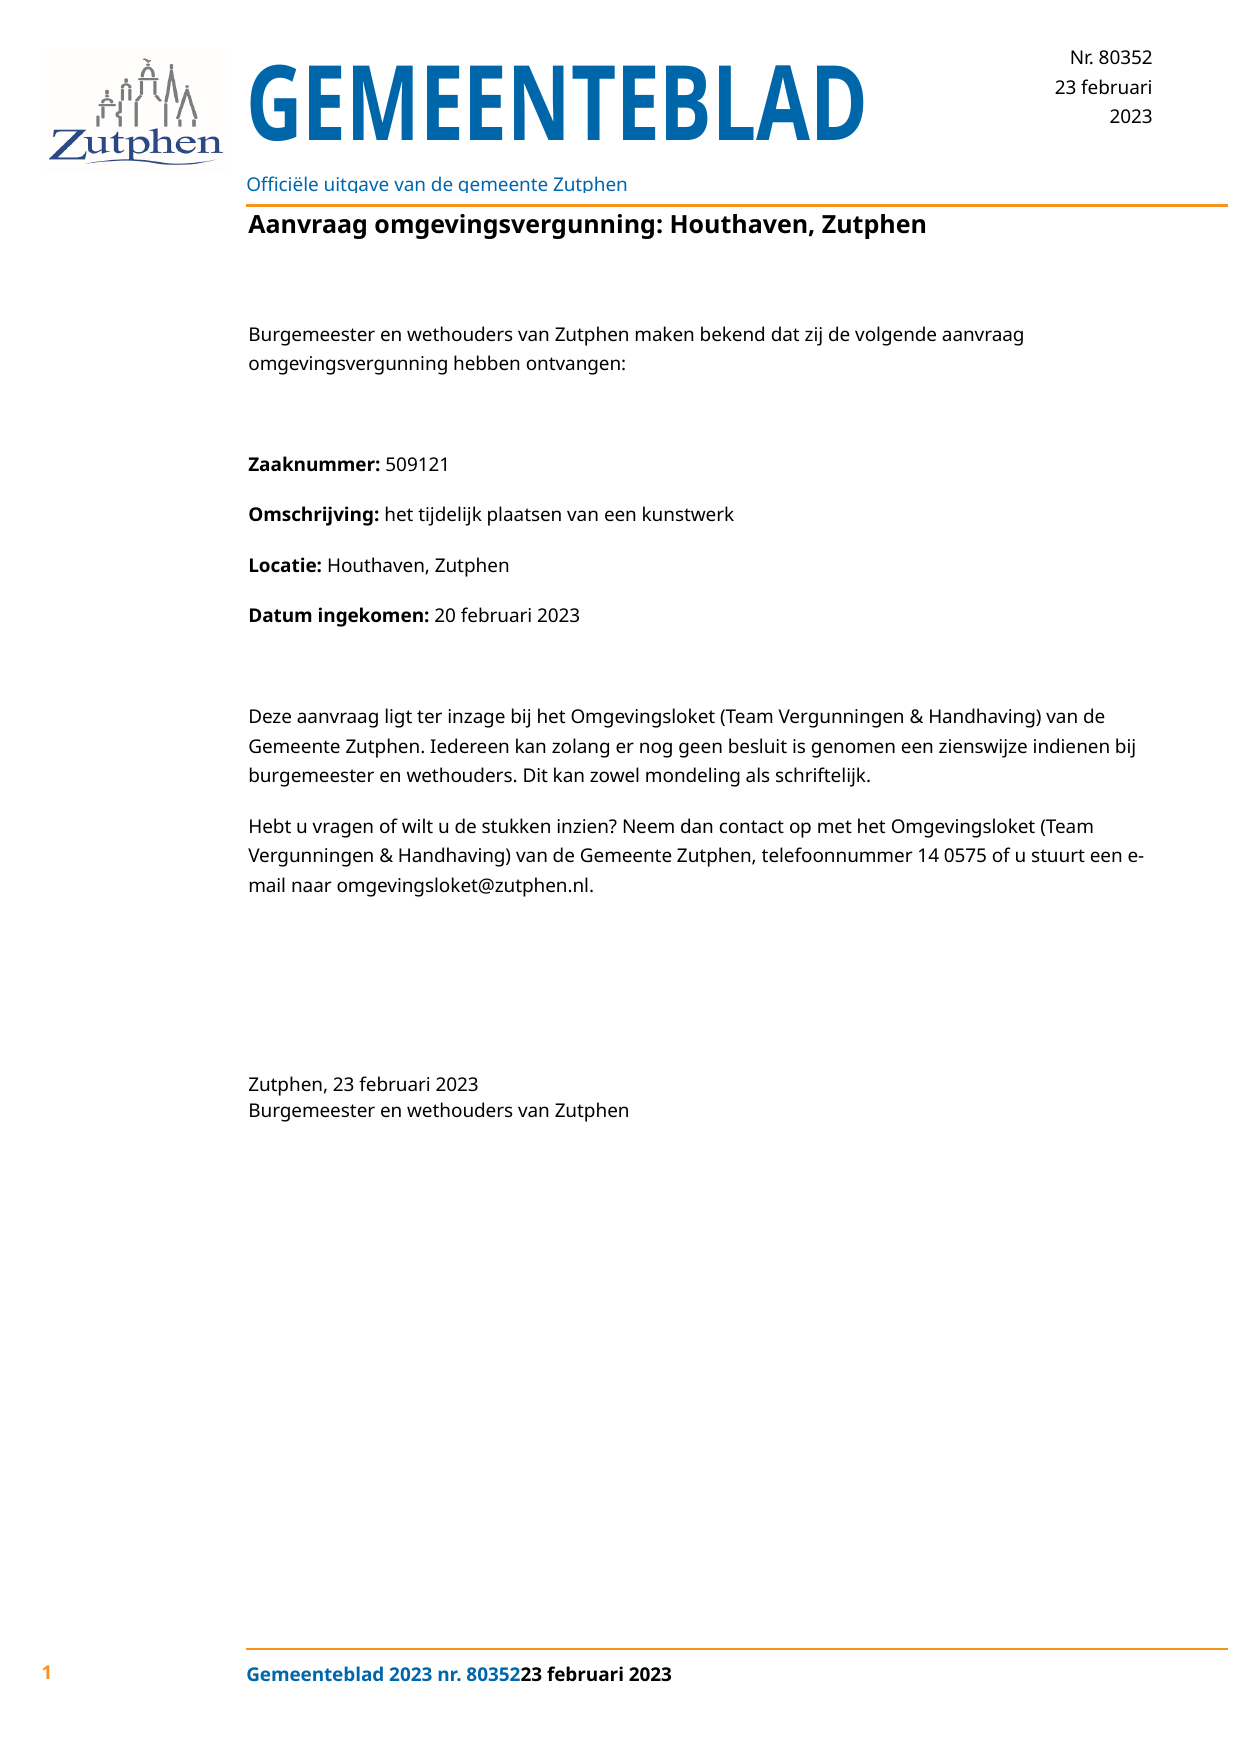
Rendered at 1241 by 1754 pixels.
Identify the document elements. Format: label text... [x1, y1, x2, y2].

text Hebt u vragen of wilt u de stukken inzien? Neem dan contact op met het Omgevingsloket (Team Vergunningen & Handhaving) van de Gemeente Zutphen, telefoonnummer 14 0575 of u stuurt een e-mail naar omgevingsloket@zutphen.nl. [248, 813, 1152, 898]
text Burgemeester en wethouders van Zutphen maken bekend dat zij de volgende aanvraag omgevingsvergunning hebben ontvangen: [248, 321, 1152, 376]
text Aanvraag omgevingsvergunning: Houthaven, Zutphen [248, 207, 1152, 241]
text Datum ingekomen: 20 februari 2023 [248, 602, 1152, 628]
text Zutphen, 23 februari 2023 [248, 1071, 1152, 1097]
text Omschrijving: het tijdelijk plaatsen van een kunstwerk [248, 502, 1152, 527]
text Deze aanvraag ligt ter inzage bij het Omgevingsloket (Team Vergunningen & Handhaving) van de Gemeente Zutphen. Iedereen kan zolang er nog geen besluit is genomen een zienswijze indienen bij burgemeester en wethouders. Dit kan zowel mondeling als schriftelijk. [248, 703, 1152, 788]
text Burgemeester en wethouders van Zutphen [248, 1097, 1152, 1122]
text Zaaknummer: 509121 [248, 451, 1152, 477]
text Locatie: Houthaven, Zutphen [248, 552, 1152, 578]
picture [41, 47, 231, 172]
